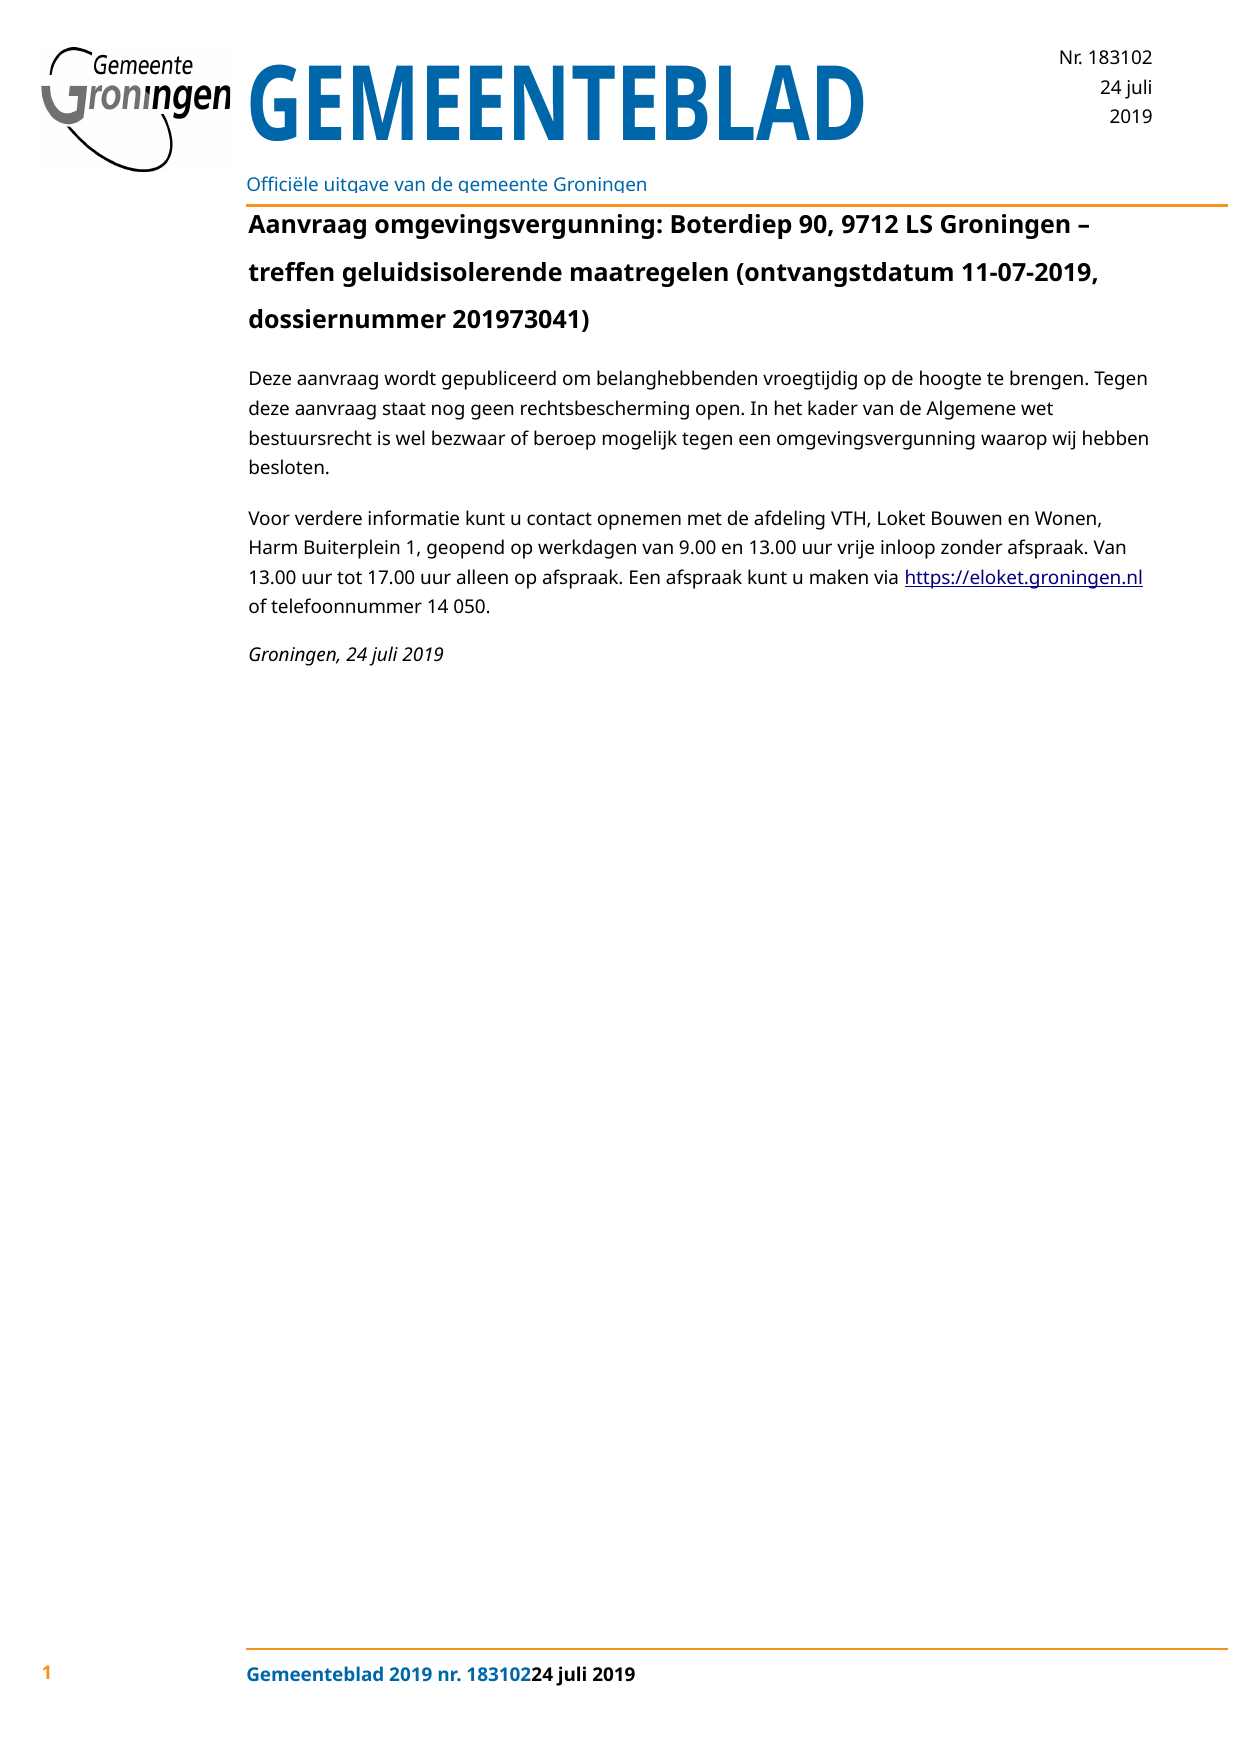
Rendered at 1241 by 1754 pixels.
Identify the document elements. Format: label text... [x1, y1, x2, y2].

picture [41, 47, 231, 172]
text Voor verdere informatie kunt u contact opnemen met de afdeling VTH, Loket Bouwen en Wonen, Harm Buiterplein 1, geopend op werkdagen van 9.00 en 13.00 uur vrije inloop zonder afspraak. Van 13.00 uur tot 17.00 uur alleen op afspraak. Een afspraak kunt u maken via https://eloket.groningen.nl of telefoonnummer 14 050. [248, 505, 1152, 619]
text Aanvraag omgevingsvergunning: Boterdiep 90, 9712 LS Groningen – treffen geluidsisolerende maatregelen (ontvangstdatum 11-07-2019, dossiernummer 201973041) [248, 207, 1152, 336]
text Groningen, 24 juli 2019 [248, 641, 1152, 667]
text Deze aanvraag wordt gepubliceerd om belanghebbenden vroegtijdig op de hoogte te brengen. Tegen deze aanvraag staat nog geen rechtsbescherming open. In het kader van de Algemene wet bestuursrecht is wel bezwaar of beroep mogelijk tegen een omgevingsvergunning waarop wij hebben besloten. [248, 366, 1152, 480]
